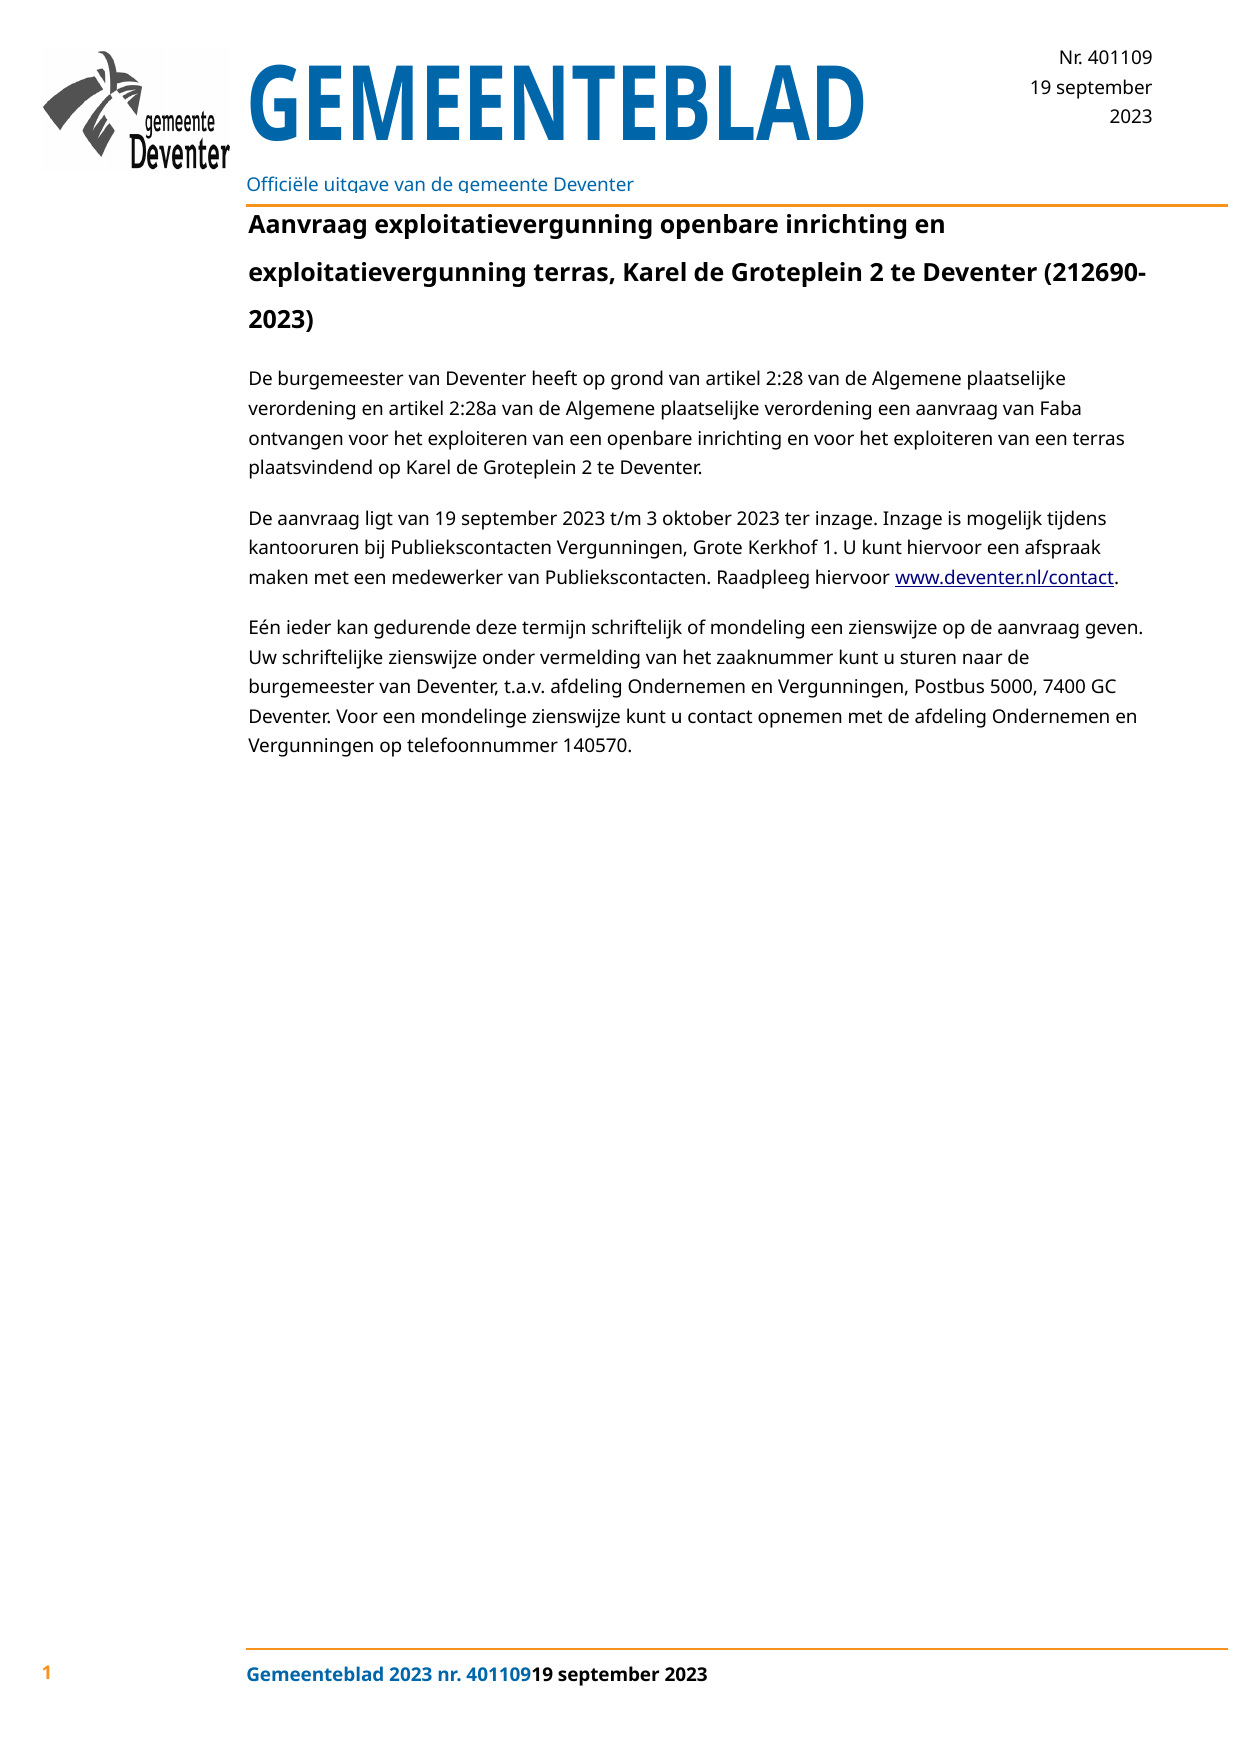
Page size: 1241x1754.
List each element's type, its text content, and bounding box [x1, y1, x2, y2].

text De aanvraag ligt van 19 september 2023 t/m 3 oktober 2023 ter inzage. Inzage is mogelijk tijdens kantooruren bij Publiekscontacten Vergunningen, Grote Kerkhof 1. U kunt hiervoor een afspraak maken met een medewerker van Publiekscontacten. Raadpleeg hiervoor www.deventer.nl/contact. [248, 505, 1152, 589]
picture [41, 47, 231, 172]
text De burgemeester van Deventer heeft op grond van artikel 2:28 van de Algemene plaatselijke verordening en artikel 2:28a van de Algemene plaatselijke verordening een aanvraag van Faba ontvangen voor het exploiteren van een openbare inrichting en voor het exploiteren van een terras plaatsvindend op Karel de Groteplein 2 te Deventer. [248, 366, 1152, 480]
text Eén ieder kan gedurende deze termijn schriftelijk of mondeling een zienswijze op de aanvraag geven. Uw schriftelijke zienswijze onder vermelding van het zaaknummer kunt u sturen naar de burgemeester van Deventer, t.a.v. afdeling Ondernemen en Vergunningen, Postbus 5000, 7400 GC Deventer. Voor een mondelinge zienswijze kunt u contact opnemen met de afdeling Ondernemen en Vergunningen op telefoonnummer 140570. [248, 614, 1152, 758]
text Aanvraag exploitatievergunning openbare inrichting en exploitatievergunning terras, Karel de Groteplein 2 te Deventer (212690-2023) [248, 207, 1152, 336]
